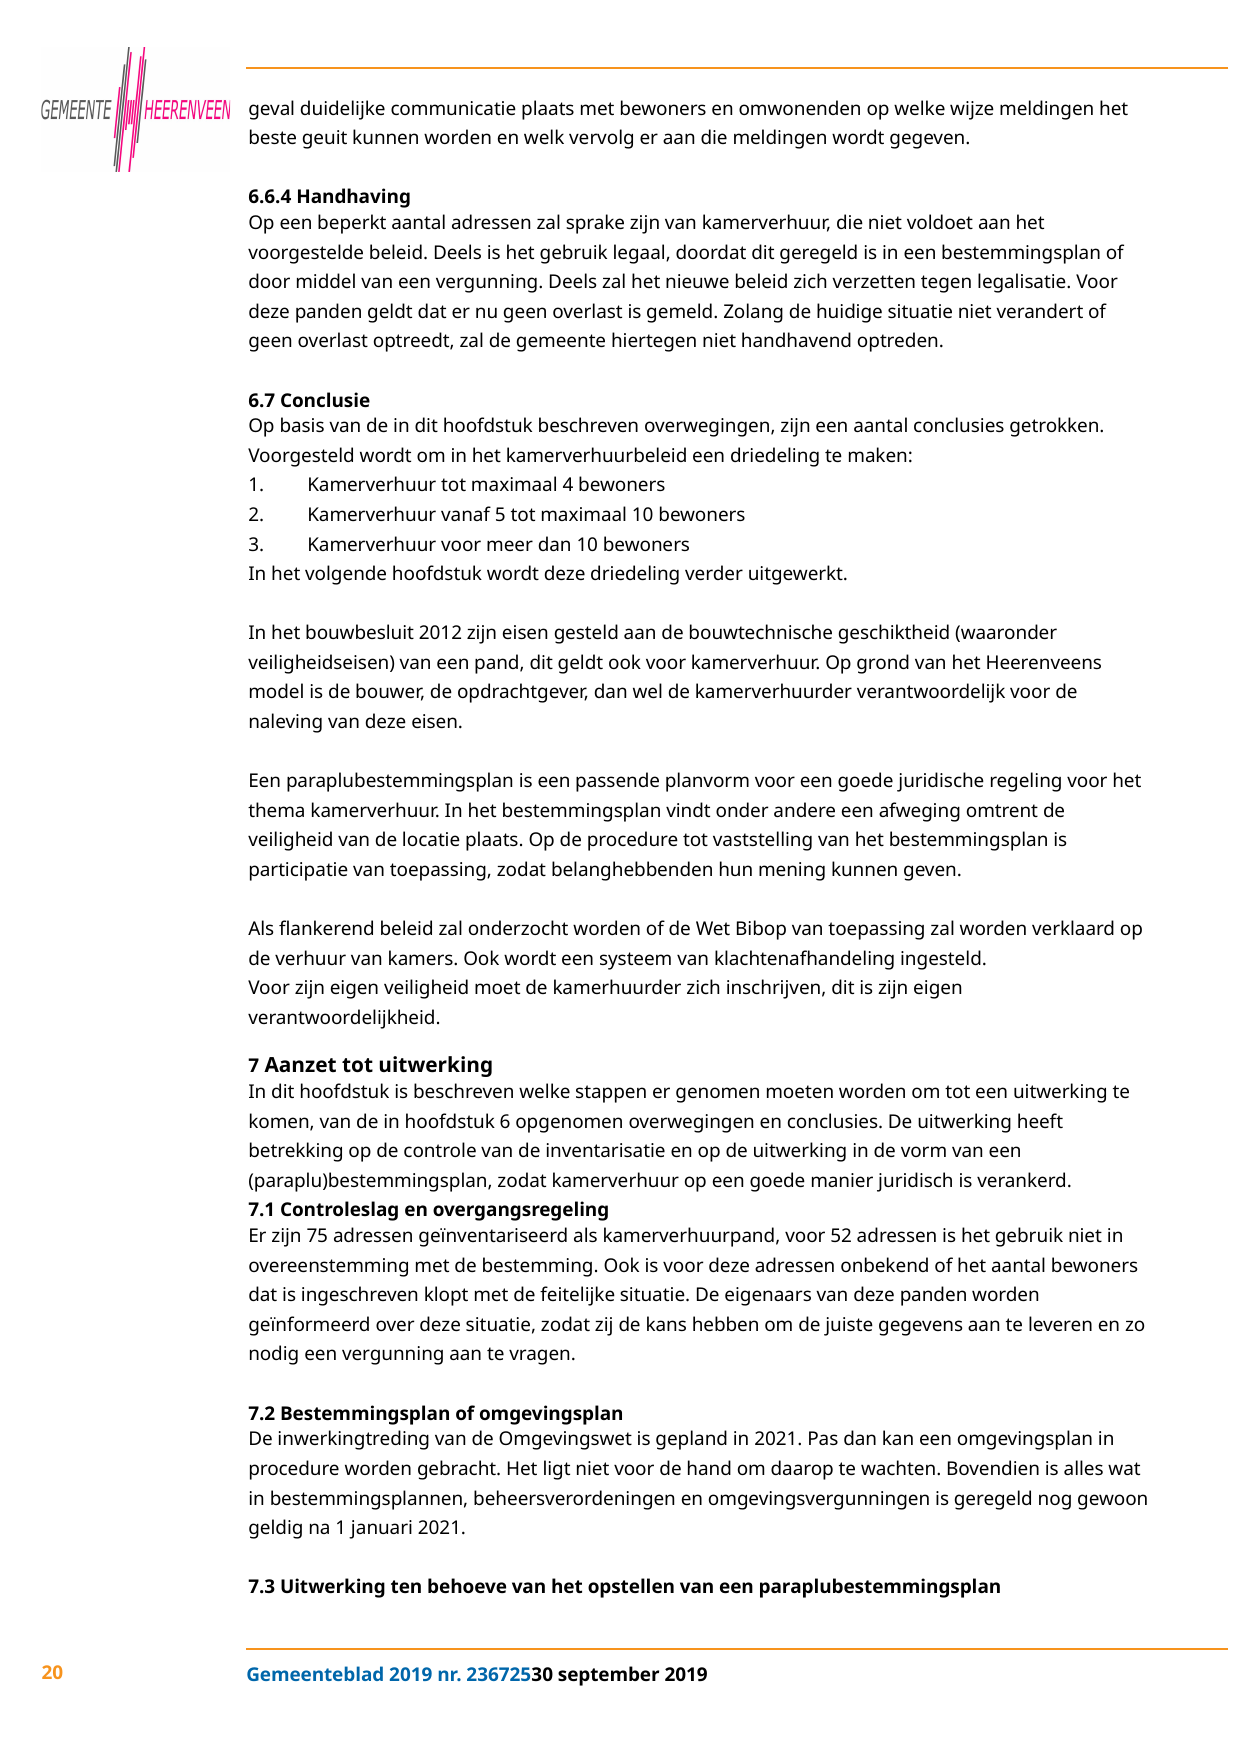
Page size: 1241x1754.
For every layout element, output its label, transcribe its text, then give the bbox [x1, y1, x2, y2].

text Op basis van de in dit hoofdstuk beschreven overwegingen, zijn een aantal conclusies getrokken. Voorgesteld wordt om in het kamerverhuurbeleid een driedeling te maken: [248, 412, 1152, 468]
text In het bouwbesluit 2012 zijn eisen gesteld aan de bouwtechnische geschiktheid (waaronder veiligheidseisen) van een pand, dit geldt ook voor kamerverhuur. Op grond van het Heerenveens model is de bouwer, de opdrachtgever, dan wel de kamerverhuurder verantwoordelijk voor de naleving van deze eisen. [248, 619, 1152, 734]
text Een paraplubestemmingsplan is een passende planvorm voor een goede juridische regeling voor het thema kamerverhuur. In het bestemmingsplan vindt onder andere een afweging omtrent de veiligheid van de locatie plaats. Op de procedure tot vaststelling van het bestemmingsplan is participatie van toepassing, zodat belanghebbenden hun mening kunnen geven. [248, 767, 1152, 882]
text Als flankerend beleid zal onderzocht worden of de Wet Bibop van toepassing zal worden verklaard op de verhuur van kamers. Ook wordt een systeem van klachtenafhandeling ingesteld. [248, 915, 1152, 971]
picture [41, 47, 231, 172]
text 7 Aanzet tot uitwerking [248, 1050, 1152, 1078]
list Kamerverhuur voor meer dan 10 bewoners [248, 531, 1152, 557]
text De inwerkingtreding van de Omgevingswet is gepland in 2021. Pas dan kan een omgevingsplan in procedure worden gebracht. Het ligt niet voor de hand om daarop te wachten. Bovendien is alles wat in bestemmingsplannen, beheersverordeningen en omgevingsvergunningen is geregeld nog gewoon geldig na 1 januari 2021. [248, 1426, 1152, 1540]
text In dit hoofdstuk is beschreven welke stappen er genomen moeten worden om tot een uitwerking te komen, van de in hoofdstuk 6 opgenomen overwegingen en conclusies. De uitwerking heeft betrekking op de controle van de inventarisatie en op de uitwerking in de vorm van een (paraplu)bestemmingsplan, zodat kamerverhuur op een goede manier juridisch is verankerd. [248, 1078, 1152, 1193]
text 7.2 Bestemmingsplan of omgevingsplan [248, 1400, 1152, 1426]
text 7.3 Uitwerking ten behoeve van het opstellen van een paraplubestemmingsplan [248, 1573, 1152, 1599]
text Op een beperkt aantal adressen zal sprake zijn van kamerverhuur, die niet voldoet aan het voorgestelde beleid. Deels is het gebruik legaal, doordat dit geregeld is in een bestemmingsplan of door middel van een vergunning. Deels zal het nieuwe beleid zich verzetten tegen legalisatie. Voor deze panden geldt dat er nu geen overlast is gemeld. Zolang de huidige situatie niet verandert of geen overlast optreedt, zal de gemeente hiertegen niet handhavend optreden. [248, 209, 1152, 353]
list Kamerverhuur tot maximaal 4 bewoners [248, 472, 1152, 497]
text 6.7 Conclusie [248, 387, 1152, 412]
text 7.1 Controleslag en overgangsregeling [248, 1197, 1152, 1222]
text In het volgende hoofdstuk wordt deze driedeling verder uitgewerkt. [248, 560, 1152, 586]
text Er zijn 75 adressen geïnventariseerd als kamerverhuurpand, voor 52 adressen is het gebruik niet in overeenstemming met de bestemming. Ook is voor deze adressen onbekend of het aantal bewoners dat is ingeschreven klopt met de feitelijke situatie. De eigenaars van deze panden worden geïnformeerd over deze situatie, zodat zij de kans hebben om de juiste gegevens aan te leveren en zo nodig een vergunning aan te vragen. [248, 1222, 1152, 1366]
list Kamerverhuur vanaf 5 tot maximaal 10 bewoners [248, 501, 1152, 527]
text Voor zijn eigen veiligheid moet de kamerhuurder zich inschrijven, dit is zijn eigen verantwoordelijkheid. [248, 974, 1152, 1030]
text 6.6.4 Handhaving [248, 183, 1152, 209]
text geval duidelijke communicatie plaats met bewoners en omwonenden op welke wijze meldingen het beste geuit kunnen worden en welk vervolg er aan die meldingen wordt gegeven. [248, 95, 1152, 150]
